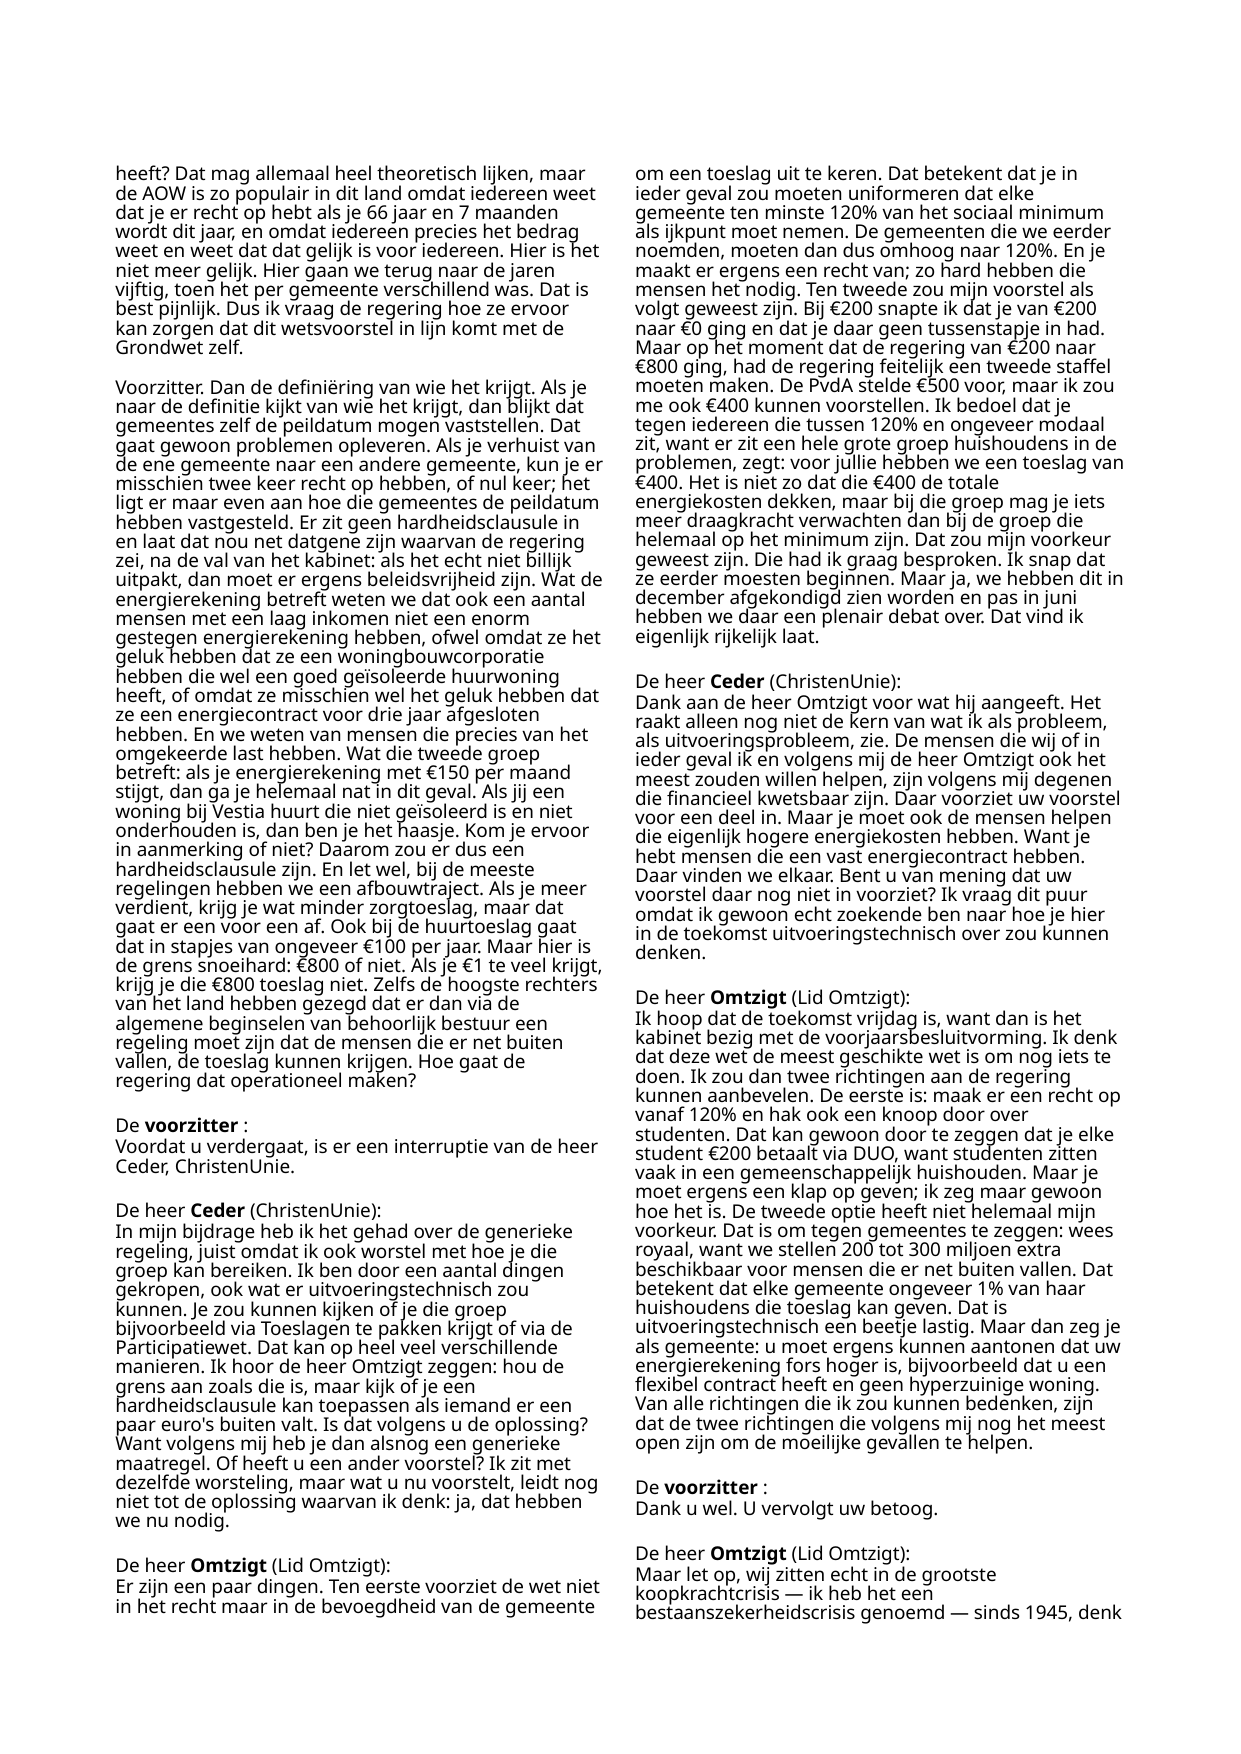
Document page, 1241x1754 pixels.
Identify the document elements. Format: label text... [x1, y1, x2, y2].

text De heer Omtzigt (Lid Omtzigt): [635, 984, 1125, 1010]
text Dank u wel. U vervolgt uw betoog. [635, 1500, 1125, 1519]
text De heer Ceder (ChristenUnie): [635, 668, 1125, 694]
text In mijn bijdrage heb ik het gehad over de generieke regeling, juist omdat ik ook worstel met hoe je die groep kan bereiken. Ik ben door een aantal dingen gekropen, ook wat er uitvoeringstechnisch zou kunnen. Je zou kunnen kijken of je die groep bijvoorbeeld via Toeslagen te pakken krijgt of via de Participatiewet. Dat kan op heel veel verschillende manieren. Ik hoor de heer Omtzigt zeggen: hou de grens aan zoals die is, maar kijk of je een hardheidsclausule kan toepassen als iemand er een paar euro's buiten valt. Is dat volgens u de oplossing? Want volgens mij heb je dan alsnog een generieke maatregel. Of heeft u een ander voorstel? Ik zit met dezelfde worsteling, maar wat u nu voorstelt, leidt nog niet tot de oplossing waarvan ik denk: ja, dat hebben we nu nodig. [115, 1223, 605, 1532]
text Voordat u verdergaat, is er een interruptie van de heer Ceder, ChristenUnie. [115, 1138, 605, 1177]
text om een toeslag uit te keren. Dat betekent dat je in ieder geval zou moeten uniformeren dat elke gemeente ten minste 120% van het sociaal minimum als ijkpunt moet nemen. De gemeenten die we eerder noemden, moeten dan dus omhoog naar 120%. En je maakt er ergens een recht van; zo hard hebben die mensen het nodig. Ten tweede zou mijn voorstel als volgt geweest zijn. Bij €200 snapte ik dat je van €200 naar €0 ging en dat je daar geen tussenstapje in had. Maar op het moment dat de regering van €200 naar €800 ging, had de regering feitelijk een tweede staffel moeten maken. De PvdA stelde €500 voor, maar ik zou me ook €400 kunnen voorstellen. Ik bedoel dat je tegen iedereen die tussen 120% en ongeveer modaal zit, want er zit een hele grote groep huishoudens in de problemen, zegt: voor jullie hebben we een toeslag van €400. Het is niet zo dat die €400 de totale energiekosten dekken, maar bij die groep mag je iets meer draagkracht verwachten dan bij de groep die helemaal op het minimum zijn. Dat zou mijn voorkeur geweest zijn. Die had ik graag besproken. Ik snap dat ze eerder moesten beginnen. Maar ja, we hebben dit in december afgekondigd zien worden en pas in juni hebben we daar een plenair debat over. Dat vind ik eigenlijk rijkelijk laat. [635, 165, 1125, 647]
text De voorzitter : [115, 1113, 605, 1138]
text Dank aan de heer Omtzigt voor wat hij aangeeft. Het raakt alleen nog niet de kern van wat ik als probleem, als uitvoeringsprobleem, zie. De mensen die wij of in ieder geval ik en volgens mij de heer Omtzigt ook het meest zouden willen helpen, zijn volgens mij degenen die financieel kwetsbaar zijn. Daar voorziet uw voorstel voor een deel in. Maar je moet ook de mensen helpen die eigenlijk hogere energiekosten hebben. Want je hebt mensen die een vast energiecontract hebben. Daar vinden we elkaar. Bent u van mening dat uw voorstel daar nog niet in voorziet? Ik vraag dit puur omdat ik gewoon echt zoekende ben naar hoe je hier in de toekomst uitvoeringstechnisch over zou kunnen denken. [635, 694, 1125, 963]
text Maar let op, wij zitten echt in de grootste koopkrachtcrisis — ik heb het een bestaanszekerheidscrisis genoemd — sinds 1945, denk [635, 1566, 1125, 1623]
text De heer Ceder (ChristenUnie): [115, 1198, 605, 1223]
text Er zijn een paar dingen. Ten eerste voorziet de wet niet in het recht maar in de bevoegdheid van de gemeente [115, 1578, 605, 1617]
text De heer Omtzigt (Lid Omtzigt): [115, 1553, 605, 1578]
text heeft? Dat mag allemaal heel theoretisch lijken, maar de AOW is zo populair in dit land omdat iedereen weet dat je er recht op hebt als je 66 jaar en 7 maanden wordt dit jaar, en omdat iedereen precies het bedrag weet en weet dat dat gelijk is voor iedereen. Hier is het niet meer gelijk. Hier gaan we terug naar de jaren vijftig, toen het per gemeente verschillend was. Dat is best pijnlijk. Dus ik vraag de regering hoe ze ervoor kan zorgen dat dit wetsvoorstel in lijn komt met de Grondwet zelf. [115, 165, 605, 358]
text Voorzitter. Dan de definiëring van wie het krijgt. Als je naar de definitie kijkt van wie het krijgt, dan blijkt dat gemeentes zelf de peildatum mogen vaststellen. Dat gaat gewoon problemen opleveren. Als je verhuist van de ene gemeente naar een andere gemeente, kun je er misschien twee keer recht op hebben, of nul keer; het ligt er maar even aan hoe die gemeentes de peildatum hebben vastgesteld. Er zit geen hardheidsclausule in en laat dat nou net datgene zijn waarvan de regering zei, na de val van het kabinet: als het echt niet billijk uitpakt, dan moet er ergens beleidsvrijheid zijn. Wat de energierekening betreft weten we dat ook een aantal mensen met een laag inkomen niet een enorm gestegen energierekening hebben, ofwel omdat ze het geluk hebben dat ze een woningbouwcorporatie hebben die wel een goed geïsoleerde huurwoning heeft, of omdat ze misschien wel het geluk hebben dat ze een energiecontract voor drie jaar afgesloten hebben. En we weten van mensen die precies van het omgekeerde last hebben. Wat die tweede groep betreft: als je energierekening met €150 per maand stijgt, dan ga je helemaal nat in dit geval. Als jij een woning bij Vestia huurt die niet geïsoleerd is en niet onderhouden is, dan ben je het haasje. Kom je ervoor in aanmerking of niet? Daarom zou er dus een hardheidsclausule zijn. En let wel, bij de meeste regelingen hebben we een afbouwtraject. Als je meer verdient, krijg je wat minder zorgtoeslag, maar dat gaat er een voor een af. Ook bij de huurtoeslag gaat dat in stapjes van ongeveer €100 per jaar. Maar hier is de grens snoeihard: €800 of niet. Als je €1 te veel krijgt, krijg je die €800 toeslag niet. Zelfs de hoogste rechters van het land hebben gezegd dat er dan via de algemene beginselen van behoorlijk bestuur een regeling moet zijn dat de mensen die er net buiten vallen, de toeslag kunnen krijgen. Hoe gaat de regering dat operationeel maken? [115, 379, 605, 1092]
text De heer Omtzigt (Lid Omtzigt): [635, 1540, 1125, 1566]
text De voorzitter : [635, 1474, 1125, 1500]
text Ik hoop dat de toekomst vrijdag is, want dan is het kabinet bezig met de voorjaarsbesluitvorming. Ik denk dat deze wet de meest geschikte wet is om nog iets te doen. Ik zou dan twee richtingen aan de regering kunnen aanbevelen. De eerste is: maak er een recht op vanaf 120% en hak ook een knoop door over studenten. Dat kan gewoon door te zeggen dat je elke student €200 betaalt via DUO, want studenten zitten vaak in een gemeenschappelijk huishouden. Maar je moet ergens een klap op geven; ik zeg maar gewoon hoe het is. De tweede optie heeft niet helemaal mijn voorkeur. Dat is om tegen gemeentes te zeggen: wees royaal, want we stellen 200 tot 300 miljoen extra beschikbaar voor mensen die er net buiten vallen. Dat betekent dat elke gemeente ongeveer 1% van haar huishoudens die toeslag kan geven. Dat is uitvoeringstechnisch een beetje lastig. Maar dan zeg je als gemeente: u moet ergens kunnen aantonen dat uw energierekening fors hoger is, bijvoorbeeld dat u een flexibel contract heeft en geen hyperzuinige woning. Van alle richtingen die ik zou kunnen bedenken, zijn dat de twee richtingen die volgens mij nog het meest open zijn om de moeilijke gevallen te helpen. [635, 1010, 1125, 1453]
